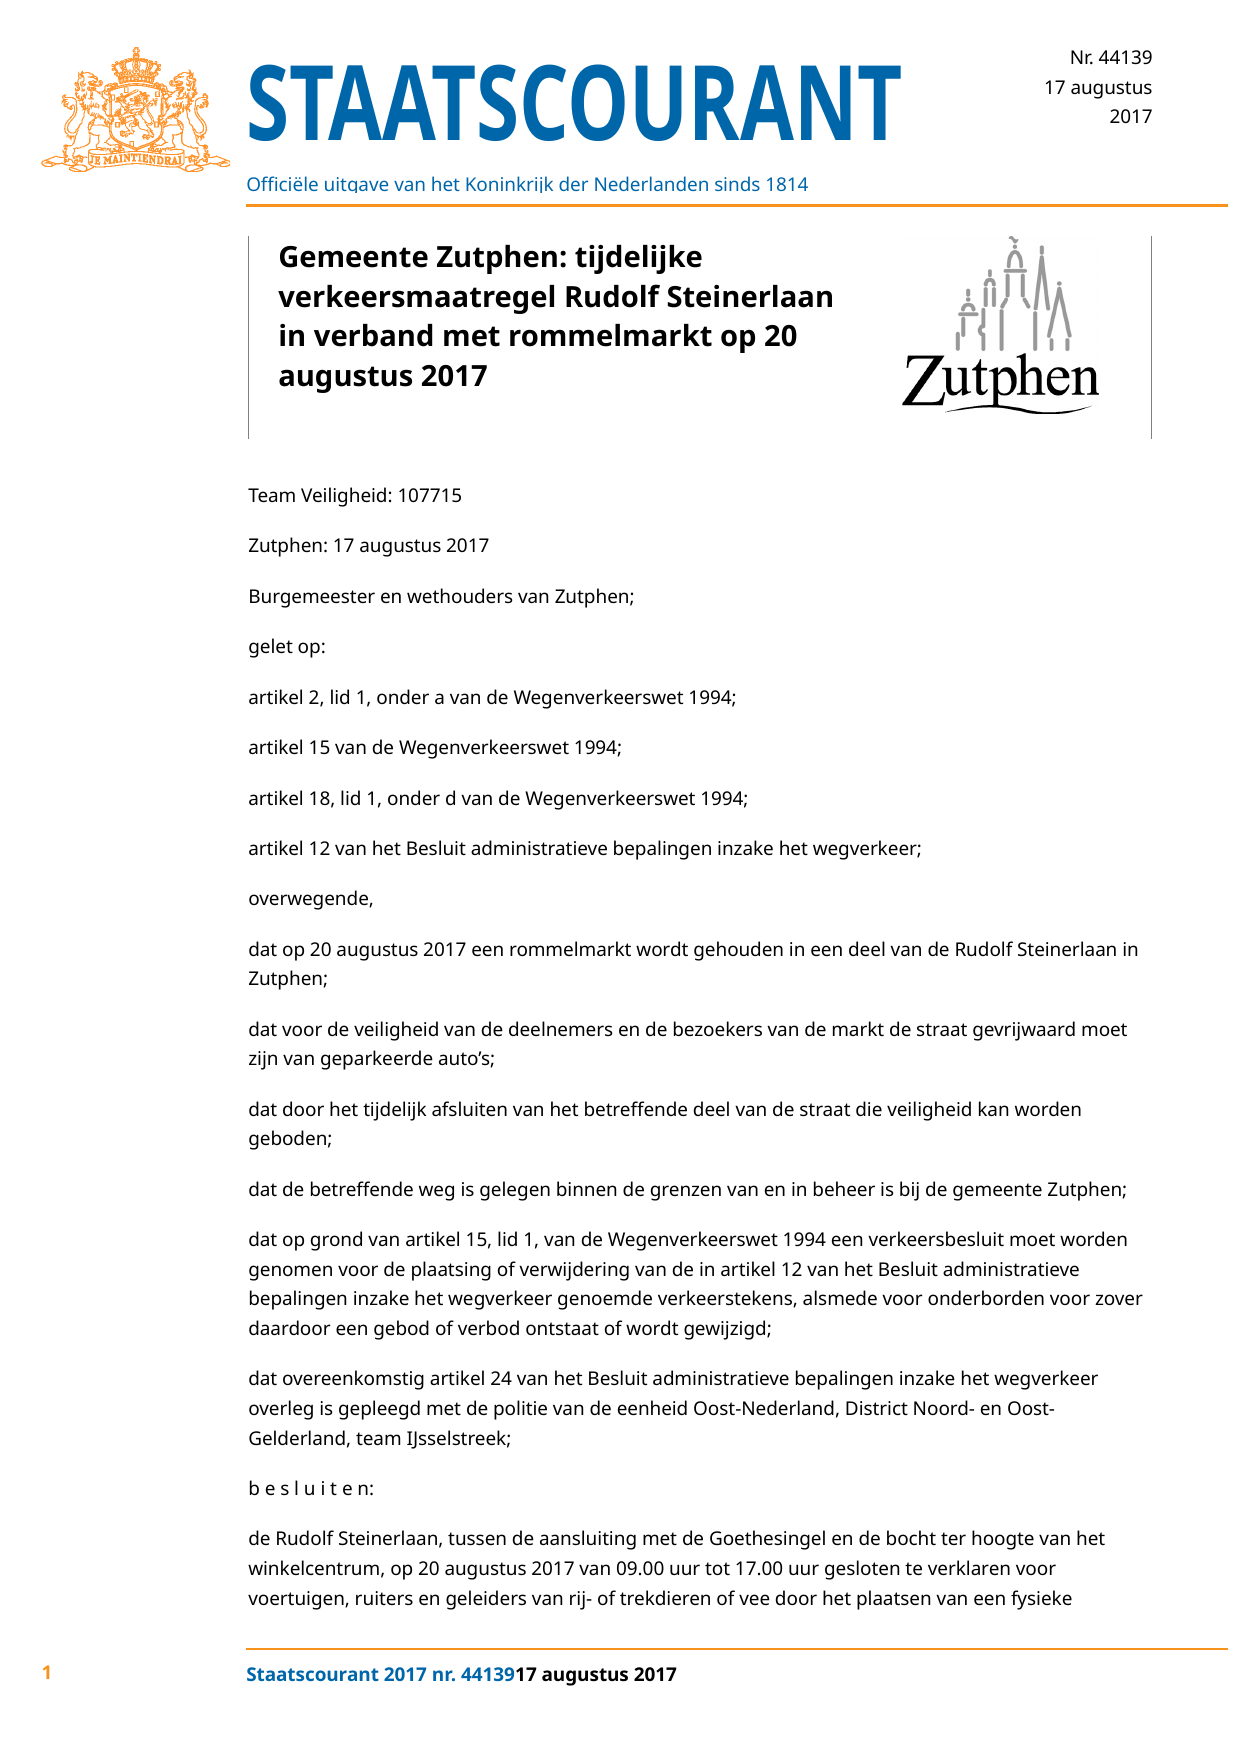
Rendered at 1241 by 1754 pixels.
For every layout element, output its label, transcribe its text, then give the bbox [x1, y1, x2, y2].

text b e s l u i t e n: [248, 1475, 1152, 1501]
text Zutphen: 17 augustus 2017 [248, 533, 1152, 558]
text artikel 18, lid 1, onder d van de Wegenverkeerswet 1994; [248, 785, 1152, 811]
table_header [850, 236, 902, 413]
text dat overeenkomstig artikel 24 van het Besluit administratieve bepalingen inzake het wegverkeer overleg is gepleegd met de politie van de eenheid Oost-Nederland, District Noord- en Oost-Gelderland, team IJsselstreek; [248, 1366, 1152, 1451]
table_header [850, 414, 1151, 439]
picture [902, 236, 1099, 414]
picture [41, 47, 231, 172]
text overwegende, [248, 886, 1152, 911]
table_header Gemeente Zutphen: tijdelijke verkeersmaatregel Rudolf Steinerlaan in verband met rommelmarkt op 20 augustus 2017 [249, 236, 850, 439]
table_header [1099, 236, 1151, 413]
text de Rudolf Steinerlaan, tussen de aansluiting met de Goethesingel en de bocht ter hoogte van het winkelcentrum, op 20 augustus 2017 van 09.00 uur tot 17.00 uur gesloten te verklaren voor voertuigen, ruiters en geleiders van rij- of trekdieren of vee door het plaatsen van een fysieke [248, 1526, 1152, 1611]
text dat de betreffende weg is gelegen binnen de grenzen van en in beheer is bij de gemeente Zutphen; [248, 1176, 1152, 1202]
text dat op 20 augustus 2017 een rommelmarkt wordt gehouden in een deel van de Rudolf Steinerlaan in Zutphen; [248, 936, 1152, 991]
text artikel 2, lid 1, onder a van de Wegenverkeerswet 1994; [248, 684, 1152, 710]
text dat op grond van artikel 15, lid 1, van de Wegenverkeerswet 1994 een verkeersbesluit moet worden genomen voor de plaatsing of verwijdering van de in artikel 12 van het Besluit administratieve bepalingen inzake het wegverkeer genoemde verkeerstekens, alsmede voor onderborden voor zover daardoor een gebod of verbod ontstaat of wordt gewijzigd; [248, 1226, 1152, 1341]
text artikel 15 van de Wegenverkeerswet 1994; [248, 734, 1152, 760]
text gelet op: [248, 633, 1152, 659]
text artikel 12 van het Besluit administratieve bepalingen inzake het wegverkeer; [248, 835, 1152, 861]
text dat door het tijdelijk afsluiten van het betreffende deel van de straat die veiligheid kan worden geboden; [248, 1096, 1152, 1151]
text Burgemeester en wethouders van Zutphen; [248, 583, 1152, 609]
text dat voor de veiligheid van de deelnemers en de bezoekers van de markt de straat gevrijwaard moet zijn van geparkeerde auto’s; [248, 1016, 1152, 1071]
text Team Veiligheid: 107715 [248, 482, 1152, 508]
